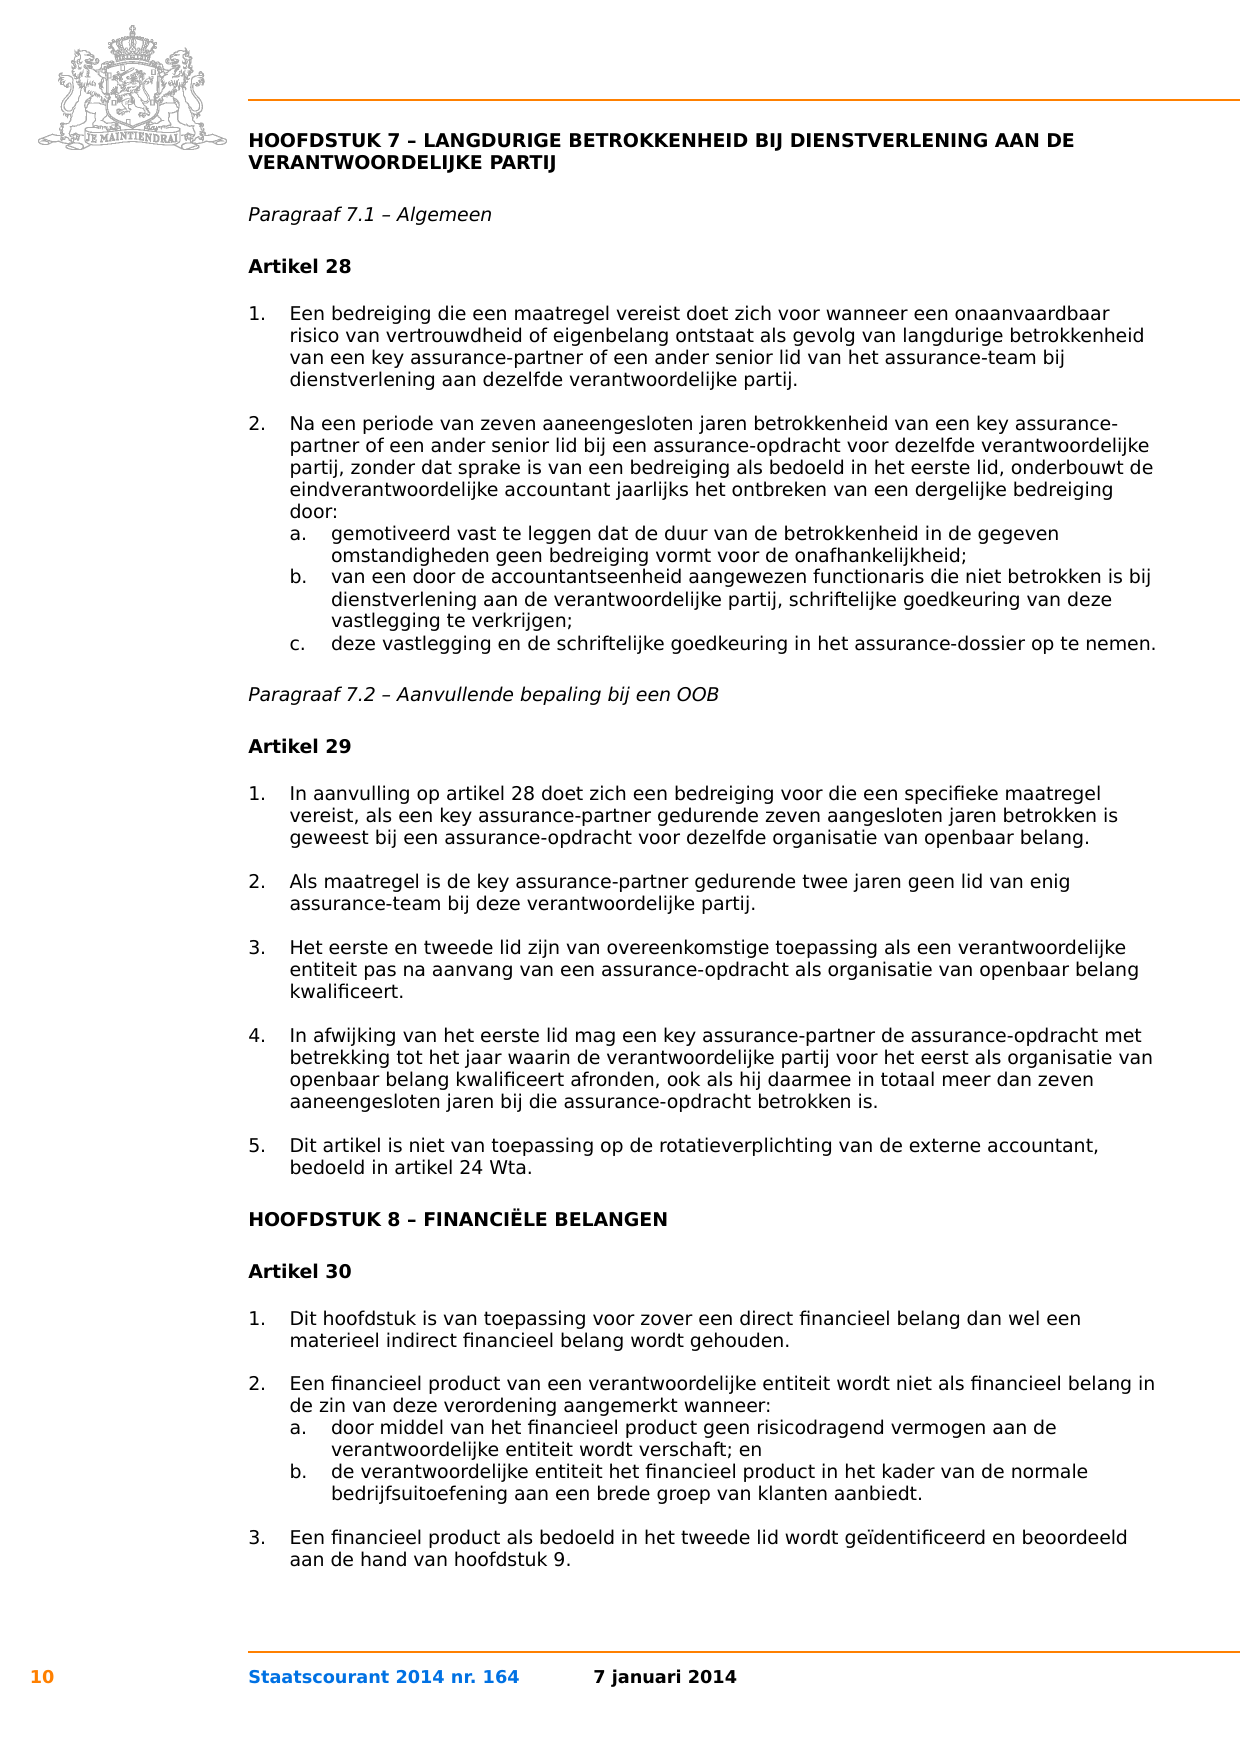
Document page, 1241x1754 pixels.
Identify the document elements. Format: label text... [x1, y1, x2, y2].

text c. deze vastlegging en de schriftelijke goedkeuring in het assurance-dossier op te nemen. [289, 632, 1163, 654]
text b. de verantwoordelijke entiteit het financieel product in het kader van de normale bedrijfsuitoefening aan een brede groep van klanten aanbiedt. [289, 1461, 1163, 1505]
text a. gemotiveerd vast te leggen dat de duur van de betrokkenheid in de gegeven omstandigheden geen bedreiging vormt voor de onafhankelijkheid; [289, 522, 1163, 566]
text 4. In afwijking van het eerste lid mag een key assurance-partner de assurance-opdracht met betrekking tot het jaar waarin de verantwoordelijke partij voor het eerst als organisatie van openbaar belang kwalificeert afronden, ook als hij daarmee in totaal meer dan zeven aaneengesloten jaren bij die assurance-opdracht betrokken is. [248, 1025, 1163, 1113]
text 1. Een bedreiging die een maatregel vereist doet zich voor wanneer een onaanvaardbaar risico van vertrouwdheid of eigenbelang ontstaat als gevolg van langdurige betrokkenheid van een key assurance-partner of een ander senior lid van het assurance-team bij dienstverlening aan dezelfde verantwoordelijke partij. [248, 303, 1163, 391]
picture [38, 25, 227, 150]
text 1. Dit hoofdstuk is van toepassing voor zover een direct financieel belang dan wel een materieel indirect financieel belang wordt gehouden. [248, 1307, 1163, 1351]
text b. van een door de accountantseenheid aangewezen functionaris die niet betrokken is bij dienstverlening aan de verantwoordelijke partij, schriftelijke goedkeuring van deze vastlegging te verkrijgen; [289, 566, 1163, 632]
subtitle HOOFDSTUK 7 – LANGDURIGE BETROKKENHEID BIJ DIENSTVERLENING AAN DE VERANTWOORDELIJKE PARTIJ [248, 130, 1163, 174]
text 3. Een financieel product als bedoeld in het tweede lid wordt geïdentificeerd en beoordeeld aan de hand van hoofdstuk 9. [248, 1527, 1163, 1571]
subtitle Artikel 28 [248, 256, 1163, 278]
text a. door middel van het financieel product geen risicodragend vermogen aan de verantwoordelijke entiteit wordt verschaft; en [289, 1417, 1163, 1461]
text 3. Het eerste en tweede lid zijn van overeenkomstige toepassing als een verantwoordelijke entiteit pas na aanvang van een assurance-opdracht als organisatie van openbaar belang kwalificeert. [248, 937, 1163, 1003]
subtitle Paragraaf 7.2 – Aanvullende bepaling bij een OOB [248, 684, 1163, 706]
subtitle Paragraaf 7.1 – Algemeen [248, 204, 1163, 226]
text 1. In aanvulling op artikel 28 doet zich een bedreiging voor die een specifieke maatregel vereist, als een key assurance-partner gedurende zeven aangesloten jaren betrokken is geweest bij een assurance-opdracht voor dezelfde organisatie van openbaar belang. [248, 783, 1163, 849]
text 2. Na een periode van zeven aaneengesloten jaren betrokkenheid van een key assurance-partner of een ander senior lid bij een assurance-opdracht voor dezelfde verantwoordelijke partij, zonder dat sprake is van een bedreiging als bedoeld in het eerste lid, onderbouwt de eindverantwoordelijke accountant jaarlijks het ontbreken van een dergelijke bedreiging door: [248, 413, 1163, 522]
text 2. Als maatregel is de key assurance-partner gedurende twee jaren geen lid van enig assurance-team bij deze verantwoordelijke partij. [248, 871, 1163, 915]
subtitle Artikel 29 [248, 736, 1163, 758]
text 5. Dit artikel is niet van toepassing op de rotatieverplichting van de externe accountant, bedoeld in artikel 24 Wta. [248, 1134, 1163, 1178]
subtitle Artikel 30 [248, 1261, 1163, 1282]
text 2. Een financieel product van een verantwoordelijke entiteit wordt niet als financieel belang in de zin van deze verordening aangemerkt wanneer: [248, 1373, 1163, 1417]
subtitle HOOFDSTUK 8 – FINANCIËLE BELANGEN [248, 1208, 1163, 1231]
